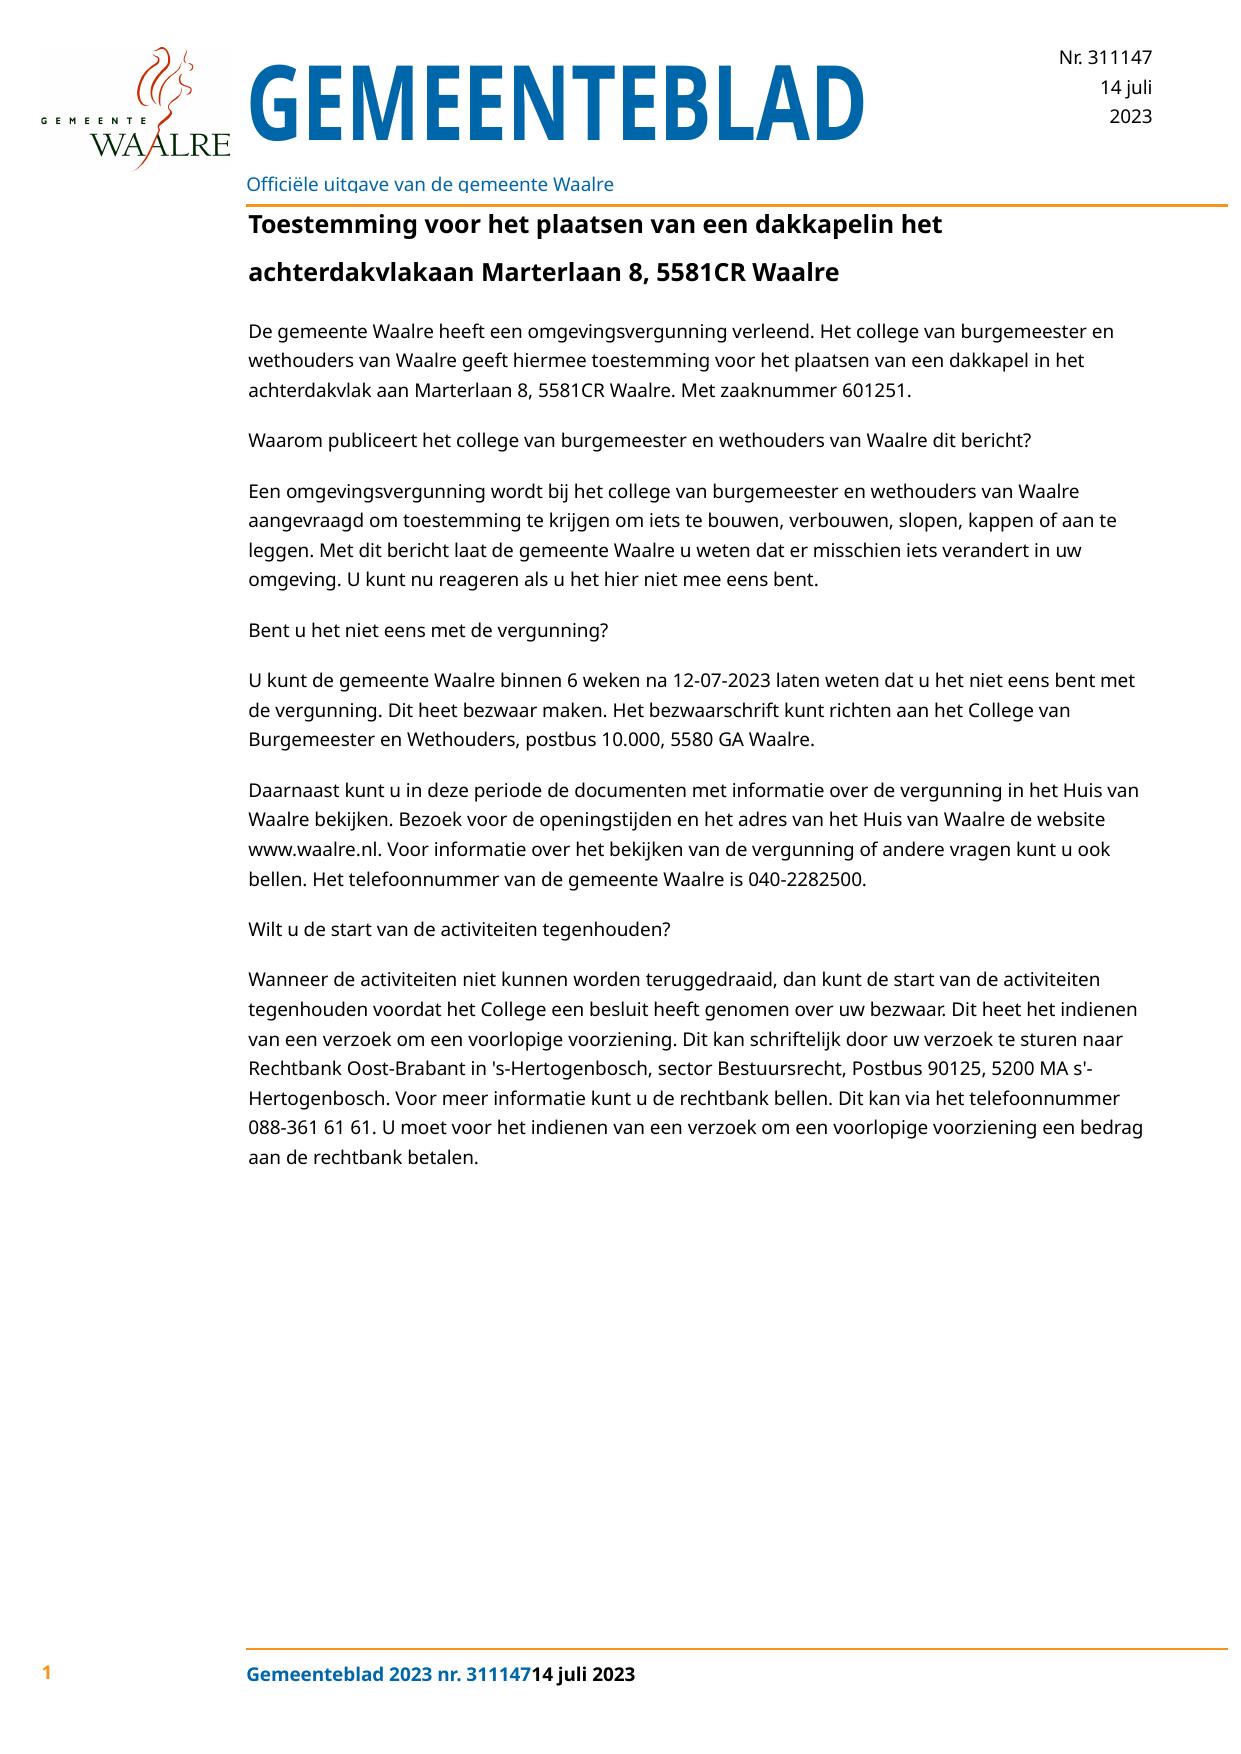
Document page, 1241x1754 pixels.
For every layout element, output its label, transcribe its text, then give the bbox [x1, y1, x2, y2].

text Bent u het niet eens met de vergunning? [248, 617, 1152, 643]
text Waarom publiceert het college van burgemeester en wethouders van Waalre dit bericht? [248, 427, 1152, 453]
picture [41, 47, 231, 172]
text Wilt u de start van de activiteiten tegenhouden? [248, 916, 1152, 942]
text Toestemming voor het plaatsen van een dakkapelin het achterdakvlakaan Marterlaan 8, 5581CR Waalre [248, 207, 1152, 288]
text Daarnaast kunt u in deze periode de documenten met informatie over de vergunning in het Huis van Waalre bekijken. Bezoek voor de openingstijden en het adres van het Huis van Waalre de website www.waalre.nl. Voor informatie over het bekijken van de vergunning of andere vragen kunt u ook bellen. Het telefoonnummer van de gemeente Waalre is 040-2282500. [248, 777, 1152, 892]
text De gemeente Waalre heeft een omgevingsvergunning verleend. Het college van burgemeester en wethouders van Waalre geeft hiermee toestemming voor het plaatsen van een dakkapel in het achterdakvlak aan Marterlaan 8, 5581CR Waalre. Met zaaknummer 601251. [248, 318, 1152, 403]
text Een omgevingsvergunning wordt bij het college van burgemeester en wethouders van Waalre aangevraagd om toestemming te krijgen om iets te bouwen, verbouwen, slopen, kappen of aan te leggen. Met dit bericht laat de gemeente Waalre u weten dat er misschien iets verandert in uw omgeving. U kunt nu reageren als u het hier niet mee eens bent. [248, 478, 1152, 592]
text U kunt de gemeente Waalre binnen 6 weken na 12-07-2023 laten weten dat u het niet eens bent met de vergunning. Dit heet bezwaar maken. Het bezwaarschrift kunt richten aan het College van Burgemeester en Wethouders, postbus 10.000, 5580 GA Waalre. [248, 667, 1152, 752]
text Wanneer de activiteiten niet kunnen worden teruggedraaid, dan kunt de start van de activiteiten tegenhouden voordat het College een besluit heeft genomen over uw bezwaar. Dit heet het indienen van een verzoek om een voorlopige voorziening. Dit kan schriftelijk door uw verzoek te sturen naar Rechtbank Oost-Brabant in 's-Hertogenbosch, sector Bestuursrecht, Postbus 90125, 5200 MA s'-Hertogenbosch. Voor meer informatie kunt u de rechtbank bellen. Dit kan via het telefoonnummer 088-361 61 61. U moet voor het indienen van een verzoek om een voorlopige voorziening een bedrag aan de rechtbank betalen. [248, 967, 1152, 1170]
